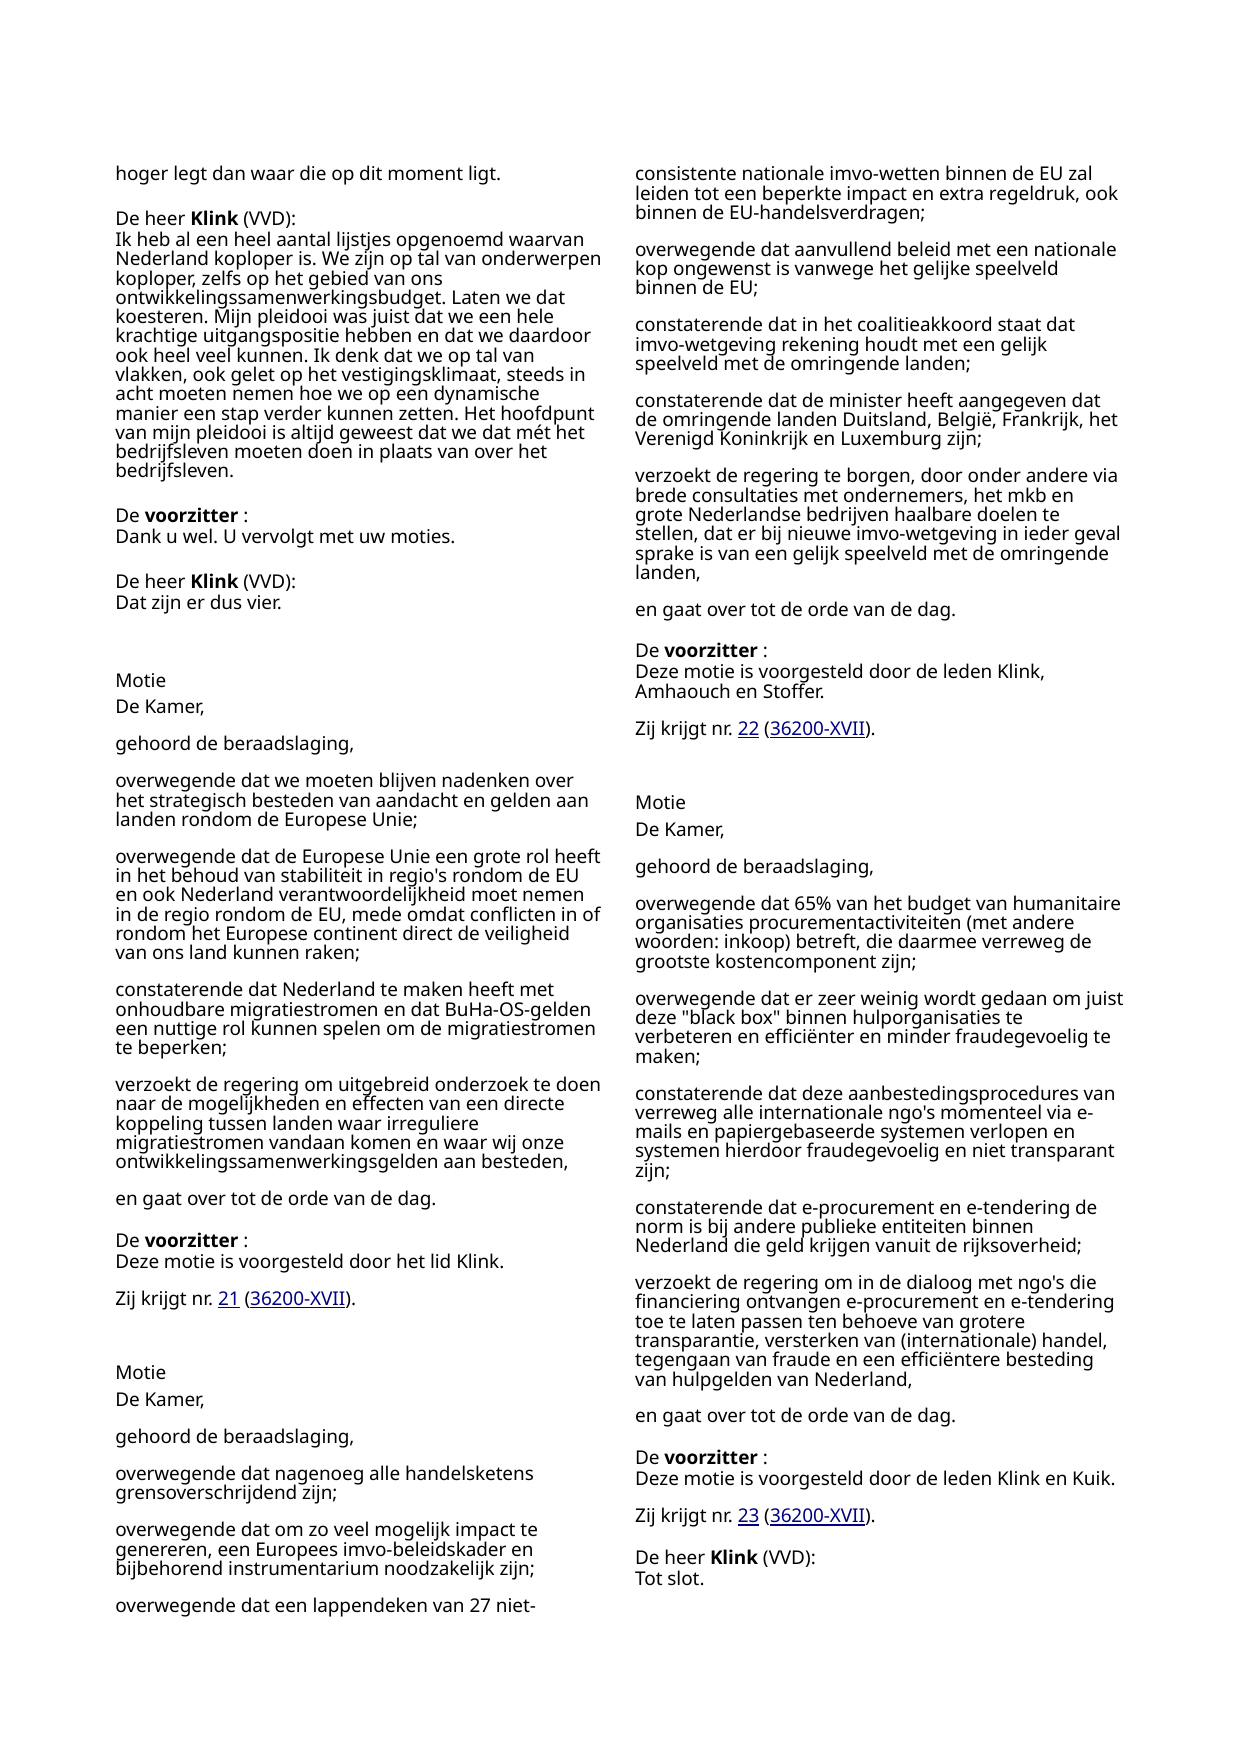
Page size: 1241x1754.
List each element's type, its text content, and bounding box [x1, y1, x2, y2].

text Motie [115, 667, 605, 692]
text De Kamer, [635, 821, 1125, 840]
text Deze motie is voorgesteld door de leden Klink en Kuik. [635, 1470, 1125, 1489]
text verzoekt de regering om in de dialoog met ngo's die financiering ontvangen e-procurement en e-tendering toe te laten passen ten behoeve van grotere transparantie, versterken van (internationale) handel, tegengaan van fraude en een efficiëntere besteding van hulpgelden van Nederland, [635, 1274, 1125, 1390]
text Zij krijgt nr. 21 (36200-XVII). [115, 1290, 605, 1309]
text Motie [115, 1359, 605, 1385]
text De heer Klink (VVD): [635, 1544, 1125, 1570]
text De heer Klink (VVD): [115, 205, 605, 231]
text hoger legt dan waar die op dit moment ligt. [115, 165, 605, 184]
text constaterende dat in het coalitieakkoord staat dat imvo-wetgeving rekening houdt met een gelijk speelveld met de omringende landen; [635, 316, 1125, 374]
text en gaat over tot de orde van de dag. [635, 601, 1125, 620]
text gehoord de beraadslaging, [115, 1428, 605, 1447]
text gehoord de beraadslaging, [635, 858, 1125, 877]
text De voorzitter : [115, 1227, 605, 1253]
text constaterende dat deze aanbestedingsprocedures van verreweg alle internationale ngo's momenteel via e-mails en papiergebaseerde systemen verlopen en systemen hierdoor fraudegevoelig en niet transparant zijn; [635, 1084, 1125, 1181]
text overwegende dat een lappendeken van 27 niet- [115, 1597, 605, 1616]
text verzoekt de regering te borgen, door onder andere via brede consultaties met ondernemers, het mkb en grote Nederlandse bedrijven haalbare doelen te stellen, dat er bij nieuwe imvo-wetgeving in ieder geval sprake is van een gelijk speelveld met de omringende landen, [635, 467, 1125, 583]
text Deze motie is voorgesteld door het lid Klink. [115, 1253, 605, 1272]
text consistente nationale imvo-wetten binnen de EU zal leiden tot een beperkte impact en extra regeldruk, ook binnen de EU-handelsverdragen; [635, 165, 1125, 223]
text constaterende dat de minister heeft aangegeven dat de omringende landen Duitsland, België, Frankrijk, het Verenigd Koninkrijk en Luxemburg zijn; [635, 392, 1125, 450]
text Dat zijn er dus vier. [115, 594, 605, 613]
text Deze motie is voorgesteld door de leden Klink, Amhaouch en Stoffer. [635, 663, 1125, 702]
text constaterende dat e-procurement en e-tendering de norm is bij andere publieke entiteiten binnen Nederland die geld krijgen vanuit de rijksoverheid; [635, 1199, 1125, 1256]
text overwegende dat 65% van het budget van humanitaire organisaties procurementactiviteiten (met andere woorden: inkoop) betreft, die daarmee verreweg de grootste kostencomponent zijn; [635, 895, 1125, 972]
text Ik heb al een heel aantal lijstjes opgenoemd waarvan Nederland koploper is. We zijn op tal van onderwerpen koploper, zelfs op het gebied van ons ontwikkelingssamenwerkingsbudget. Laten we dat koesteren. Mijn pleidooi was juist dat we een hele krachtige uitgangspositie hebben en dat we daardoor ook heel veel kunnen. Ik denk dat we op tal van vlakken, ook gelet op het vestigingsklimaat, steeds in acht moeten nemen hoe we op een dynamische manier een stap verder kunnen zetten. Het hoofdpunt van mijn pleidooi is altijd geweest dat we dat mét het bedrijfsleven moeten doen in plaats van over het bedrijfsleven. [115, 231, 605, 482]
text De voorzitter : [635, 1444, 1125, 1470]
text overwegende dat de Europese Unie een grote rol heeft in het behoud van stabiliteit in regio's rondom de EU en ook Nederland verantwoordelijkheid moet nemen in de regio rondom de EU, mede omdat conflicten in of rondom het Europese continent direct de veiligheid van ons land kunnen raken; [115, 848, 605, 963]
text gehoord de beraadslaging, [115, 735, 605, 755]
text De voorzitter : [635, 638, 1125, 663]
text Zij krijgt nr. 22 (36200-XVII). [635, 720, 1125, 739]
text De voorzitter : [115, 502, 605, 528]
text Motie [635, 789, 1125, 815]
text en gaat over tot de orde van de dag. [115, 1190, 605, 1209]
text en gaat over tot de orde van de dag. [635, 1407, 1125, 1427]
text overwegende dat we moeten blijven nadenken over het strategisch besteden van aandacht en gelden aan landen rondom de Europese Unie; [115, 772, 605, 830]
text constaterende dat Nederland te maken heeft met onhoudbare migratiestromen en dat BuHa-OS-gelden een nuttige rol kunnen spelen om de migratiestromen te beperken; [115, 981, 605, 1058]
text Tot slot. [635, 1570, 1125, 1589]
text overwegende dat om zo veel mogelijk impact te genereren, een Europees imvo-beleidskader en bijbehorend instrumentarium noodzakelijk zijn; [115, 1521, 605, 1579]
text De Kamer, [115, 1391, 605, 1410]
text overwegende dat er zeer weinig wordt gedaan om juist deze "black box" binnen hulporganisaties te verbeteren en efficiënter en minder fraudegevoelig te maken; [635, 990, 1125, 1067]
text overwegende dat aanvullend beleid met een nationale kop ongewenst is vanwege het gelijke speelveld binnen de EU; [635, 241, 1125, 299]
text Dank u wel. U vervolgt met uw moties. [115, 528, 605, 547]
text verzoekt de regering om uitgebreid onderzoek te doen naar de mogelijkheden en effecten van een directe koppeling tussen landen waar irreguliere migratiestromen vandaan komen en waar wij onze ontwikkelingssamenwerkingsgelden aan besteden, [115, 1076, 605, 1172]
text De heer Klink (VVD): [115, 568, 605, 594]
text overwegende dat nagenoeg alle handelsketens grensoverschrijdend zijn; [115, 1465, 605, 1504]
text De Kamer, [115, 698, 605, 718]
text Zij krijgt nr. 23 (36200-XVII). [635, 1507, 1125, 1526]
